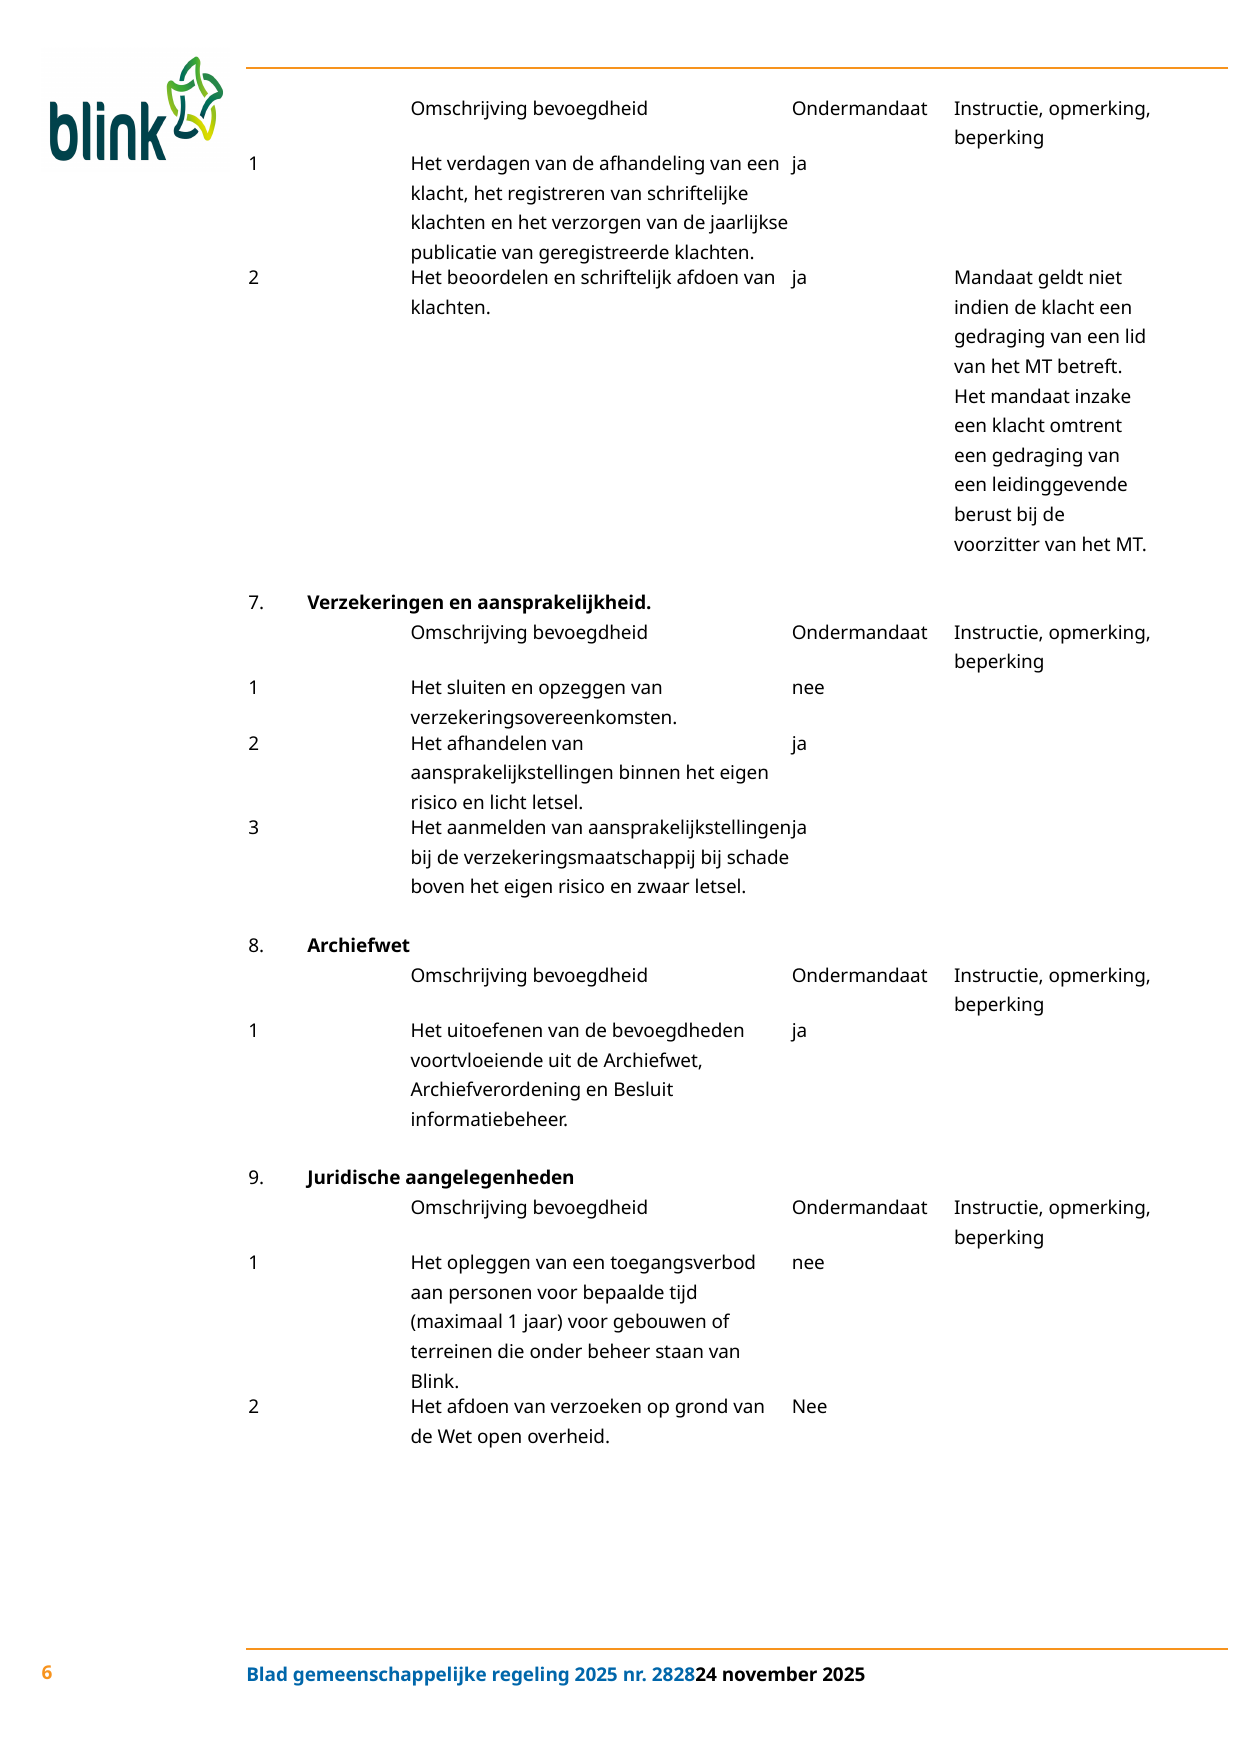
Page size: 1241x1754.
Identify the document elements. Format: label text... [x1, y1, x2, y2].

table_cell Het verdagen van de afhandeling van een klacht, het registreren van schriftelijke klachten en het verzorgen van de jaarlijkse publicatie van geregistreerde klachten. [410, 150, 792, 264]
table_cell ja [792, 1017, 954, 1132]
table_cell 1 [248, 1250, 410, 1394]
table_header Instructie, opmerking, beperking [954, 1194, 1152, 1249]
table_cell 2 [248, 730, 410, 814]
table_header Ondermandaat [792, 962, 954, 1017]
table_header Instructie, opmerking, beperking [954, 95, 1152, 150]
table_cell ja [792, 730, 954, 814]
table_header [248, 1194, 410, 1249]
table_header Omschrijving bevoegdheid [410, 962, 792, 1017]
table_cell 1 [248, 674, 410, 730]
table_cell ja [792, 815, 954, 899]
table_cell Nee [792, 1394, 954, 1449]
picture [41, 47, 231, 172]
table_cell Mandaat geldt niet indien de klacht een gedraging van een lid van het MT betreft. Het mandaat inzake een klacht omtrent een gedraging van een leidinggevende berust bij de voorzitter van het MT. [954, 265, 1152, 557]
table_cell nee [792, 1250, 954, 1394]
table_cell [954, 730, 1152, 814]
table_header [248, 619, 410, 674]
table_header [248, 962, 410, 1017]
list Verzekeringen en aansprakelijkheid. [248, 589, 1152, 615]
table_cell Het opleggen van een toegangsverbod aan personen voor bepaalde tijd (maximaal 1 jaar) voor gebouwen of terreinen die onder beheer staan van Blink. [410, 1250, 792, 1394]
table_cell 1 [248, 1017, 410, 1132]
table_cell 2 [248, 1394, 410, 1449]
table_cell Het uitoefenen van de bevoegdheden voortvloeiende uit de Archiefwet, Archiefverordening en Besluit informatiebeheer. [410, 1017, 792, 1132]
table_cell ja [792, 265, 954, 557]
table_cell Het sluiten en opzeggen van verzekeringsovereenkomsten. [410, 674, 792, 730]
table_cell nee [792, 674, 954, 730]
table_header [248, 95, 410, 150]
table_cell ja [792, 150, 954, 264]
table_cell [954, 150, 1152, 264]
table_header Ondermandaat [792, 95, 954, 150]
table_cell 1 [248, 150, 410, 264]
table_header Omschrijving bevoegdheid [410, 619, 792, 674]
list Juridische aangelegenheden [248, 1164, 1152, 1190]
table_cell Het afhandelen van aansprakelijkstellingen binnen het eigen risico en licht letsel. [410, 730, 792, 814]
table_header Ondermandaat [792, 1194, 954, 1249]
table_header Omschrijving bevoegdheid [410, 95, 792, 150]
table_header Omschrijving bevoegdheid [410, 1194, 792, 1249]
table_cell [954, 1250, 1152, 1394]
table_cell [954, 674, 1152, 730]
table_cell 3 [248, 815, 410, 899]
table_cell Het aanmelden van aansprakelijkstellingen bij de verzekeringsmaatschappij bij schade boven het eigen risico en zwaar letsel. [410, 815, 792, 899]
table_header Instructie, opmerking, beperking [954, 619, 1152, 674]
table_header Instructie, opmerking, beperking [954, 962, 1152, 1017]
table_header Ondermandaat [792, 619, 954, 674]
table_cell [954, 1394, 1152, 1449]
table_cell Het beoordelen en schriftelijk afdoen van klachten. [410, 265, 792, 557]
table_cell 2 [248, 265, 410, 557]
list Archiefwet [248, 932, 1152, 958]
table_cell [954, 815, 1152, 899]
table_cell [954, 1017, 1152, 1132]
table_cell Het afdoen van verzoeken op grond van de Wet open overheid. [410, 1394, 792, 1449]
